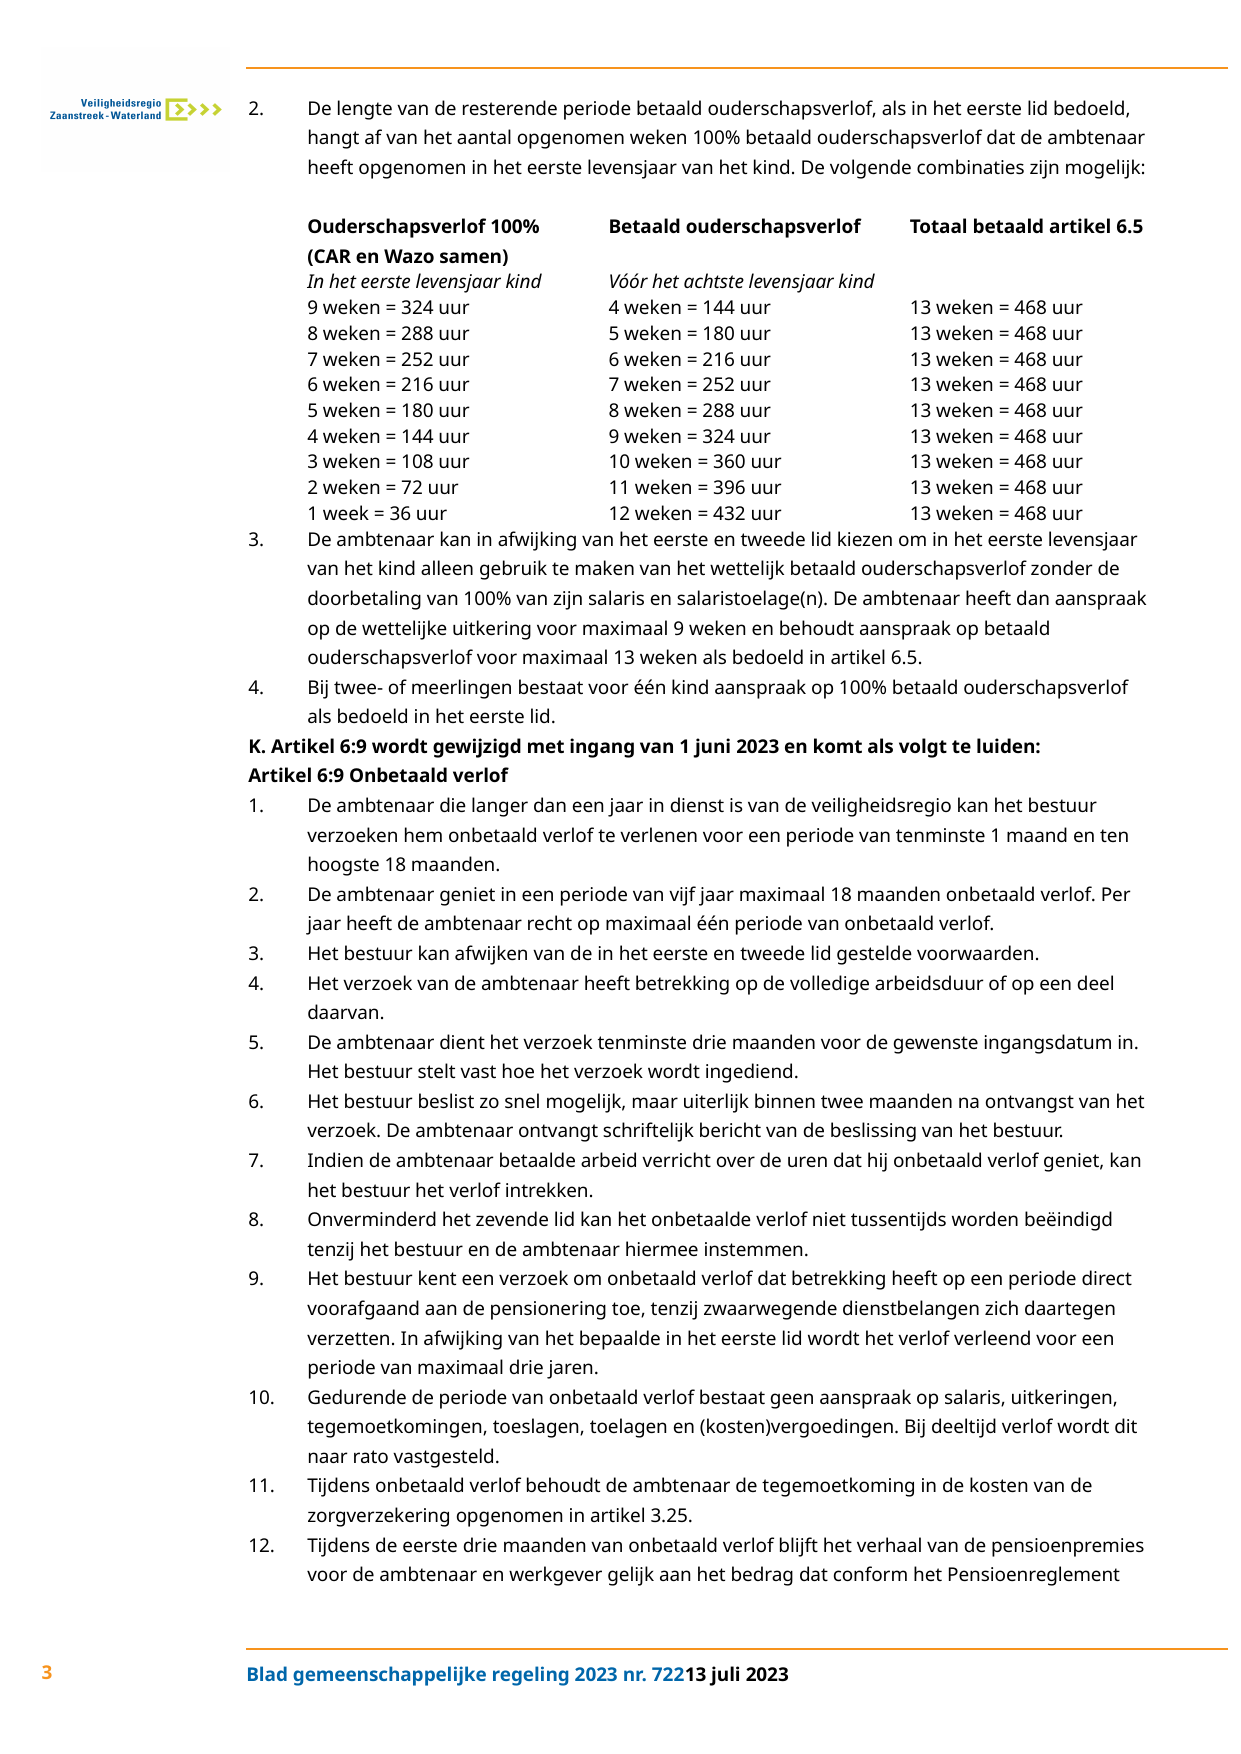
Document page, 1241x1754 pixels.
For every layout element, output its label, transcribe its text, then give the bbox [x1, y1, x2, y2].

list Het bestuur beslist zo snel mogelijk, maar uiterlijk binnen twee maanden na ontvangst van het verzoek. De ambtenaar ontvangt schriftelijk bericht van de beslissing van het bestuur. [248, 1088, 1152, 1143]
table_cell 4 weken = 144 uur [608, 294, 909, 320]
table_cell 3 weken = 108 uur [307, 449, 608, 474]
table_cell 5 weken = 180 uur [608, 320, 909, 346]
table_cell 13 weken = 468 uur [910, 371, 1211, 397]
table_cell 13 weken = 468 uur [910, 500, 1211, 526]
table_cell 12 weken = 432 uur [608, 500, 909, 526]
list De lengte van de resterende periode betaald ouderschapsverlof, als in het eerste lid bedoeld, hangt af van het aantal opgenomen weken 100% betaald ouderschapsverlof dat de ambtenaar heeft opgenomen in het eerste levensjaar van het kind. De volgende combinaties zijn mogelijk: [248, 95, 1152, 180]
table_cell 6 weken = 216 uur [608, 346, 909, 371]
table_cell 8 weken = 288 uur [608, 397, 909, 423]
table_cell In het eerste levensjaar kind [307, 269, 608, 294]
list Gedurende de periode van onbetaald verlof bestaat geen aanspraak op salaris, uitkeringen, tegemoetkomingen, toeslagen, toelagen en (kosten)vergoedingen. Bij deeltijd verlof wordt dit naar rato vastgesteld. [248, 1384, 1152, 1469]
table_header Ouderschapsverlof 100% (CAR en Wazo samen) [307, 213, 608, 268]
table_cell 13 weken = 468 uur [910, 474, 1211, 500]
table_cell 5 weken = 180 uur [307, 397, 608, 423]
text K. Artikel 6:9 wordt gewijzigd met ingang van 1 juni 2023 en komt als volgt te luiden: [248, 733, 1152, 759]
table_cell 6 weken = 216 uur [307, 371, 608, 397]
table_cell 13 weken = 468 uur [910, 449, 1211, 474]
table_cell 13 weken = 468 uur [910, 346, 1211, 371]
table_cell 7 weken = 252 uur [608, 371, 909, 397]
list De ambtenaar die langer dan een jaar in dienst is van de veiligheidsregio kan het bestuur verzoeken hem onbetaald verlof te verlenen voor een periode van tenminste 1 maand en ten hoogste 18 maanden. [248, 792, 1152, 877]
list Het verzoek van de ambtenaar heeft betrekking op de volledige arbeidsduur of op een deel daarvan. [248, 970, 1152, 1025]
list De ambtenaar kan in afwijking van het eerste en tweede lid kiezen om in het eerste levensjaar van het kind alleen gebruik te maken van het wettelijk betaald ouderschapsverlof zonder de doorbetaling van 100% van zijn salaris en salaristoelage(n). De ambtenaar heeft dan aanspraak op de wettelijke uitkering voor maximaal 9 weken en behoudt aanspraak op betaald ouderschapsverlof voor maximaal 13 weken als bedoeld in artikel 6.5. [248, 526, 1152, 670]
table_cell 9 weken = 324 uur [608, 423, 909, 449]
list De ambtenaar geniet in een periode van vijf jaar maximaal 18 maanden onbetaald verlof. Per jaar heeft de ambtenaar recht op maximaal één periode van onbetaald verlof. [248, 881, 1152, 936]
list Het bestuur kan afwijken van de in het eerste en tweede lid gestelde voorwaarden. [248, 940, 1152, 966]
list Onverminderd het zevende lid kan het onbetaalde verlof niet tussentijds worden beëindigd tenzij het bestuur en de ambtenaar hiermee instemmen. [248, 1206, 1152, 1262]
table_cell 9 weken = 324 uur [307, 294, 608, 320]
list Tijdens onbetaald verlof behoudt de ambtenaar de tegemoetkoming in de kosten van de zorgverzekering opgenomen in artikel 3.25. [248, 1473, 1152, 1528]
table_cell 4 weken = 144 uur [307, 423, 608, 449]
table_cell 10 weken = 360 uur [608, 449, 909, 474]
text Artikel 6:9 Onbetaald verlof [248, 763, 1152, 788]
list Het bestuur kent een verzoek om onbetaald verlof dat betrekking heeft op een periode direct voorafgaand aan de pensionering toe, tenzij zwaarwegende dienstbelangen zich daartegen verzetten. In afwijking van het bepaalde in het eerste lid wordt het verlof verleend voor een periode van maximaal drie jaren. [248, 1266, 1152, 1380]
table_cell 13 weken = 468 uur [910, 397, 1211, 423]
table_cell 13 weken = 468 uur [910, 423, 1211, 449]
table_cell Vóór het achtste levensjaar kind [608, 269, 909, 294]
table_cell 13 weken = 468 uur [910, 294, 1211, 320]
table_cell 8 weken = 288 uur [307, 320, 608, 346]
table_header Betaald ouderschapsverlof [608, 213, 909, 268]
table_cell 13 weken = 468 uur [910, 320, 1211, 346]
table_cell 2 weken = 72 uur [307, 474, 608, 500]
table_cell [910, 269, 1211, 294]
table_cell 11 weken = 396 uur [608, 474, 909, 500]
table_header Totaal betaald artikel 6.5 [910, 213, 1211, 268]
list De ambtenaar dient het verzoek tenminste drie maanden voor de gewenste ingangsdatum in. Het bestuur stelt vast hoe het verzoek wordt ingediend. [248, 1029, 1152, 1084]
table_cell 7 weken = 252 uur [307, 346, 608, 371]
list Indien de ambtenaar betaalde arbeid verricht over de uren dat hij onbetaald verlof geniet, kan het bestuur het verlof intrekken. [248, 1147, 1152, 1202]
list Tijdens de eerste drie maanden van onbetaald verlof blijft het verhaal van de pensioenpremies voor de ambtenaar en werkgever gelijk aan het bedrag dat conform het Pensioenreglement [248, 1532, 1152, 1587]
list Bij twee- of meerlingen bestaat voor één kind aanspraak op 100% betaald ouderschapsverlof als bedoeld in het eerste lid. [248, 674, 1152, 729]
table_cell 1 week = 36 uur [307, 500, 608, 526]
picture [41, 47, 231, 172]
